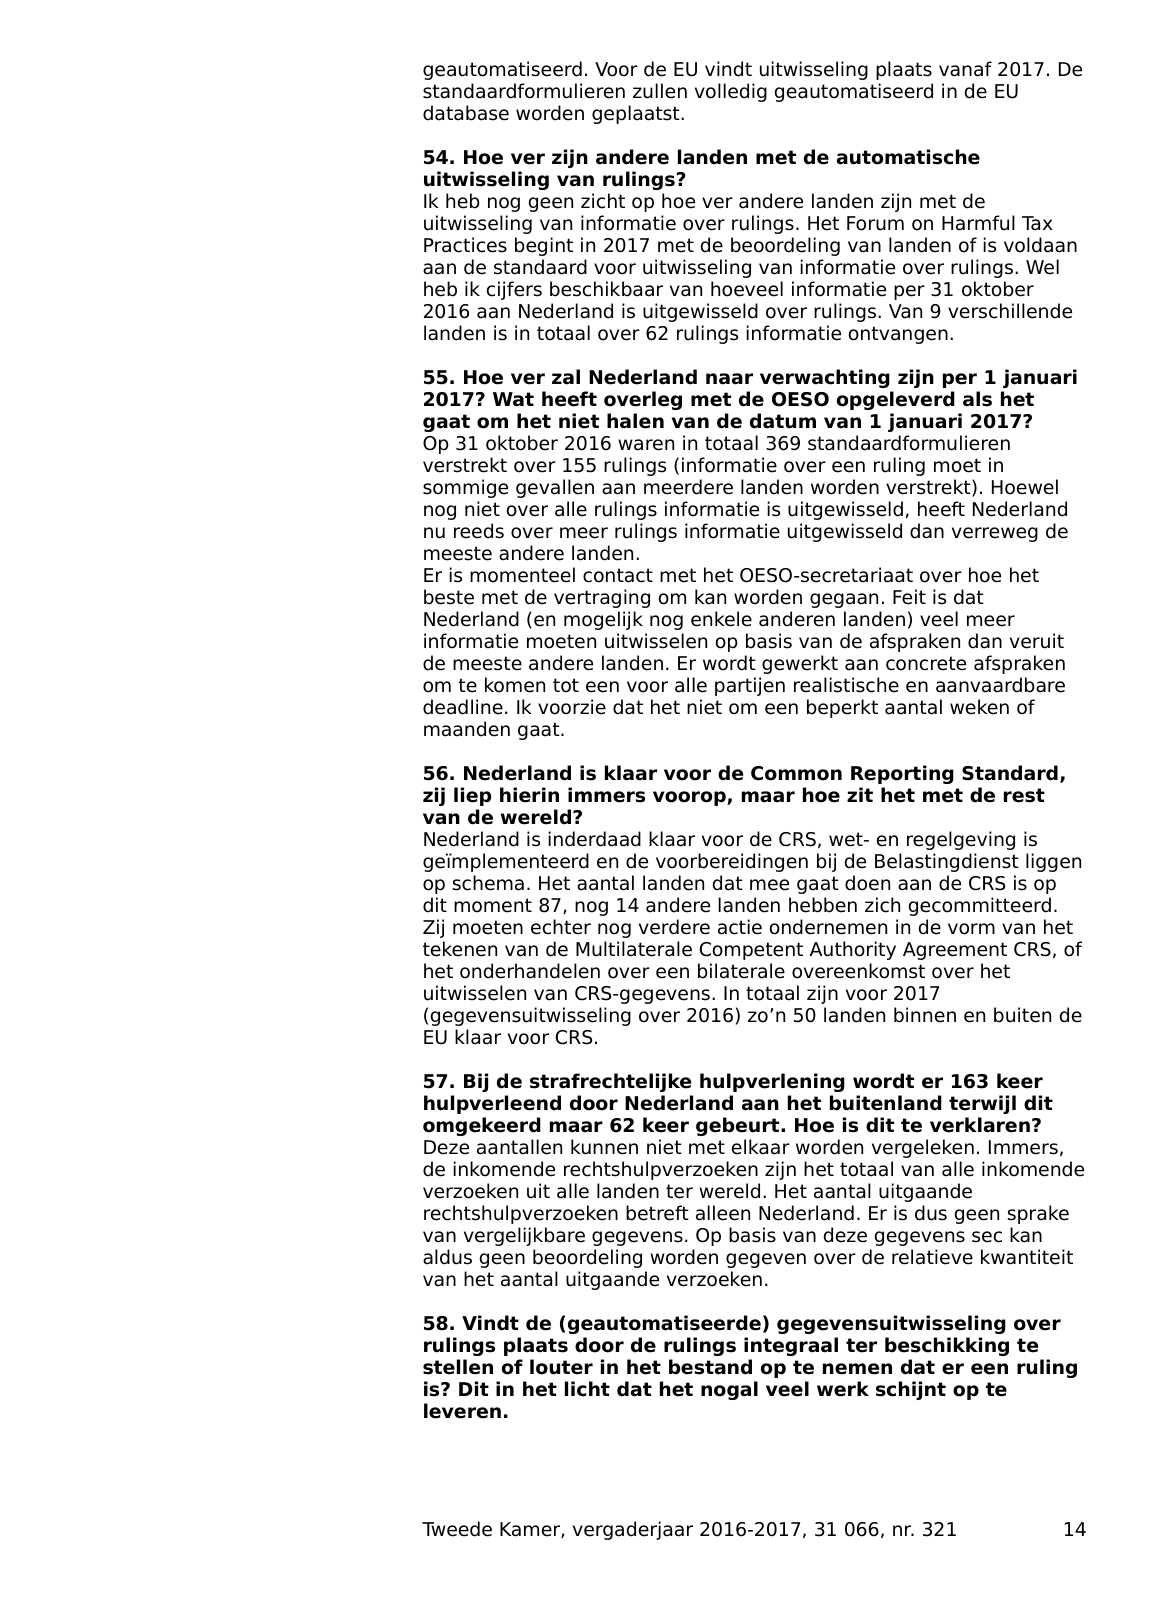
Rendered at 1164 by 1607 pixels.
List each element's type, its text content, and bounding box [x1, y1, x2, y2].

text 58. Vindt de (geautomatiseerde) gegevensuitwisseling over rulings plaats door de rulings integraal ter beschikking te stellen of louter in het bestand op te nemen dat er een ruling is? Dit in het licht dat het nogal veel werk schijnt op te leveren. [422, 1313, 1087, 1423]
text geautomatiseerd. Voor de EU vindt uitwisseling plaats vanaf 2017. De standaardformulieren zullen volledig geautomatiseerd in de EU database worden geplaatst. [422, 59, 1087, 125]
text Op 31 oktober 2016 waren in totaal 369 standaardformulieren verstrekt over 155 rulings (informatie over een ruling moet in sommige gevallen aan meerdere landen worden verstrekt). Hoewel nog niet over alle rulings informatie is uitgewisseld, heeft Nederland nu reeds over meer rulings informatie uitgewisseld dan verreweg de meeste andere landen. [422, 433, 1087, 565]
text 56. Nederland is klaar voor de Common Reporting Standard, zij liep hierin immers voorop, maar hoe zit het met de rest van de wereld? [422, 763, 1087, 829]
text 54. Hoe ver zijn andere landen met de automatische uitwisseling van rulings? [422, 147, 1087, 191]
text 57. Bij de strafrechtelijke hulpverlening wordt er 163 keer hulpverleend door Nederland aan het buitenland terwijl dit omgekeerd maar 62 keer gebeurt. Hoe is dit te verklaren? [422, 1071, 1087, 1137]
text Er is momenteel contact met het OESO-secretariaat over hoe het beste met de vertraging om kan worden gegaan. Feit is dat Nederland (en mogelijk nog enkele anderen landen) veel meer informatie moeten uitwisselen op basis van de afspraken dan veruit de meeste andere landen. Er wordt gewerkt aan concrete afspraken om te komen tot een voor alle partijen realistische en aanvaardbare deadline. Ik voorzie dat het niet om een beperkt aantal weken of maanden gaat. [422, 565, 1087, 741]
text Deze aantallen kunnen niet met elkaar worden vergeleken. Immers, de inkomende rechtshulpverzoeken zijn het totaal van alle inkomende verzoeken uit alle landen ter wereld. Het aantal uitgaande rechtshulpverzoeken betreft alleen Nederland. Er is dus geen sprake van vergelijkbare gegevens. Op basis van deze gegevens sec kan aldus geen beoordeling worden gegeven over de relatieve kwantiteit van het aantal uitgaande verzoeken. [422, 1137, 1087, 1291]
text Ik heb nog geen zicht op hoe ver andere landen zijn met de uitwisseling van informatie over rulings. Het Forum on Harmful Tax Practices begint in 2017 met de beoordeling van landen of is voldaan aan de standaard voor uitwisseling van informatie over rulings. Wel heb ik cijfers beschikbaar van hoeveel informatie per 31 oktober 2016 aan Nederland is uitgewisseld over rulings. Van 9 verschillende landen is in totaal over 62 rulings informatie ontvangen. [422, 191, 1087, 345]
text 55. Hoe ver zal Nederland naar verwachting zijn per 1 januari 2017? Wat heeft overleg met de OESO opgeleverd als het gaat om het niet halen van de datum van 1 januari 2017? [422, 367, 1087, 433]
text Nederland is inderdaad klaar voor de CRS, wet- en regelgeving is geïmplementeerd en de voorbereidingen bij de Belastingdienst liggen op schema. Het aantal landen dat mee gaat doen aan de CRS is op dit moment 87, nog 14 andere landen hebben zich gecommitteerd. Zij moeten echter nog verdere actie ondernemen in de vorm van het tekenen van de Multilaterale Competent Authority Agreement CRS, of het onderhandelen over een bilaterale overeenkomst over het uitwisselen van CRS-gegevens. In totaal zijn voor 2017 (gegevensuitwisseling over 2016) zo’n 50 landen binnen en buiten de EU klaar voor CRS. [422, 829, 1087, 1049]
